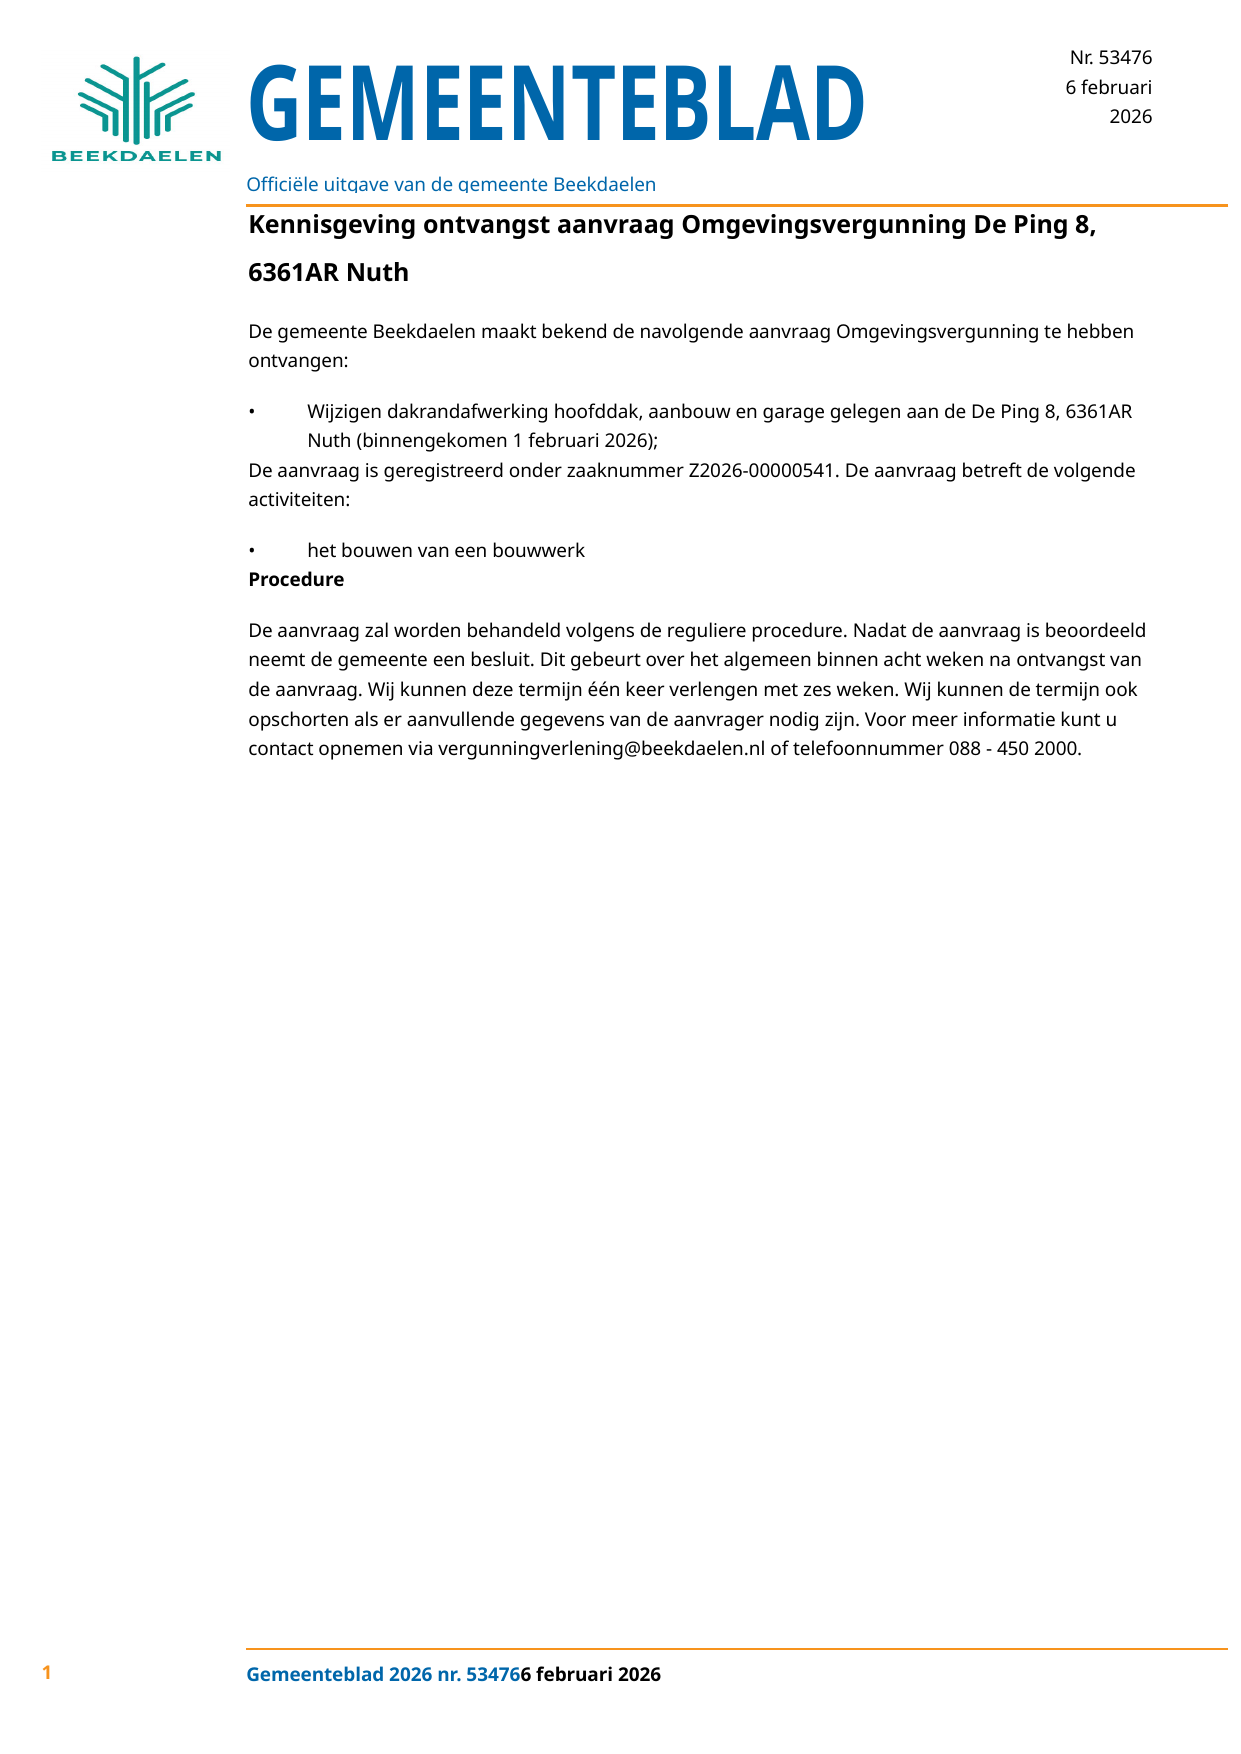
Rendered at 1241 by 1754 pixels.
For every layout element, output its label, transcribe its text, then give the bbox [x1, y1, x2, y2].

list Wijzigen dakrandafwerking hoofddak, aanbouw en garage gelegen aan de De Ping 8, 6361AR Nuth (binnengekomen 1 februari 2026); [248, 398, 1152, 453]
text De aanvraag is geregistreerd onder zaaknummer Z2026-00000541. De aanvraag betreft de volgende activiteiten: [248, 457, 1152, 512]
text Kennisgeving ontvangst aanvraag Omgevingsvergunning De Ping 8, 6361AR Nuth [248, 207, 1152, 288]
list het bouwen van een bouwwerk [248, 537, 1152, 563]
text De gemeente Beekdaelen maakt bekend de navolgende aanvraag Omgevingsvergunning te hebben ontvangen: [248, 318, 1152, 373]
picture [41, 47, 231, 172]
text Procedure [248, 567, 1152, 592]
text De aanvraag zal worden behandeld volgens de reguliere procedure. Nadat de aanvraag is beoordeeld neemt de gemeente een besluit. Dit gebeurt over het algemeen binnen acht weken na ontvangst van de aanvraag. Wij kunnen deze termijn één keer verlengen met zes weken. Wij kunnen de termijn ook opschorten als er aanvullende gegevens van de aanvrager nodig zijn. Voor meer informatie kunt u contact opnemen via vergunningverlening@beekdaelen.nl of telefoonnummer 088 - 450 2000. [248, 617, 1152, 761]
